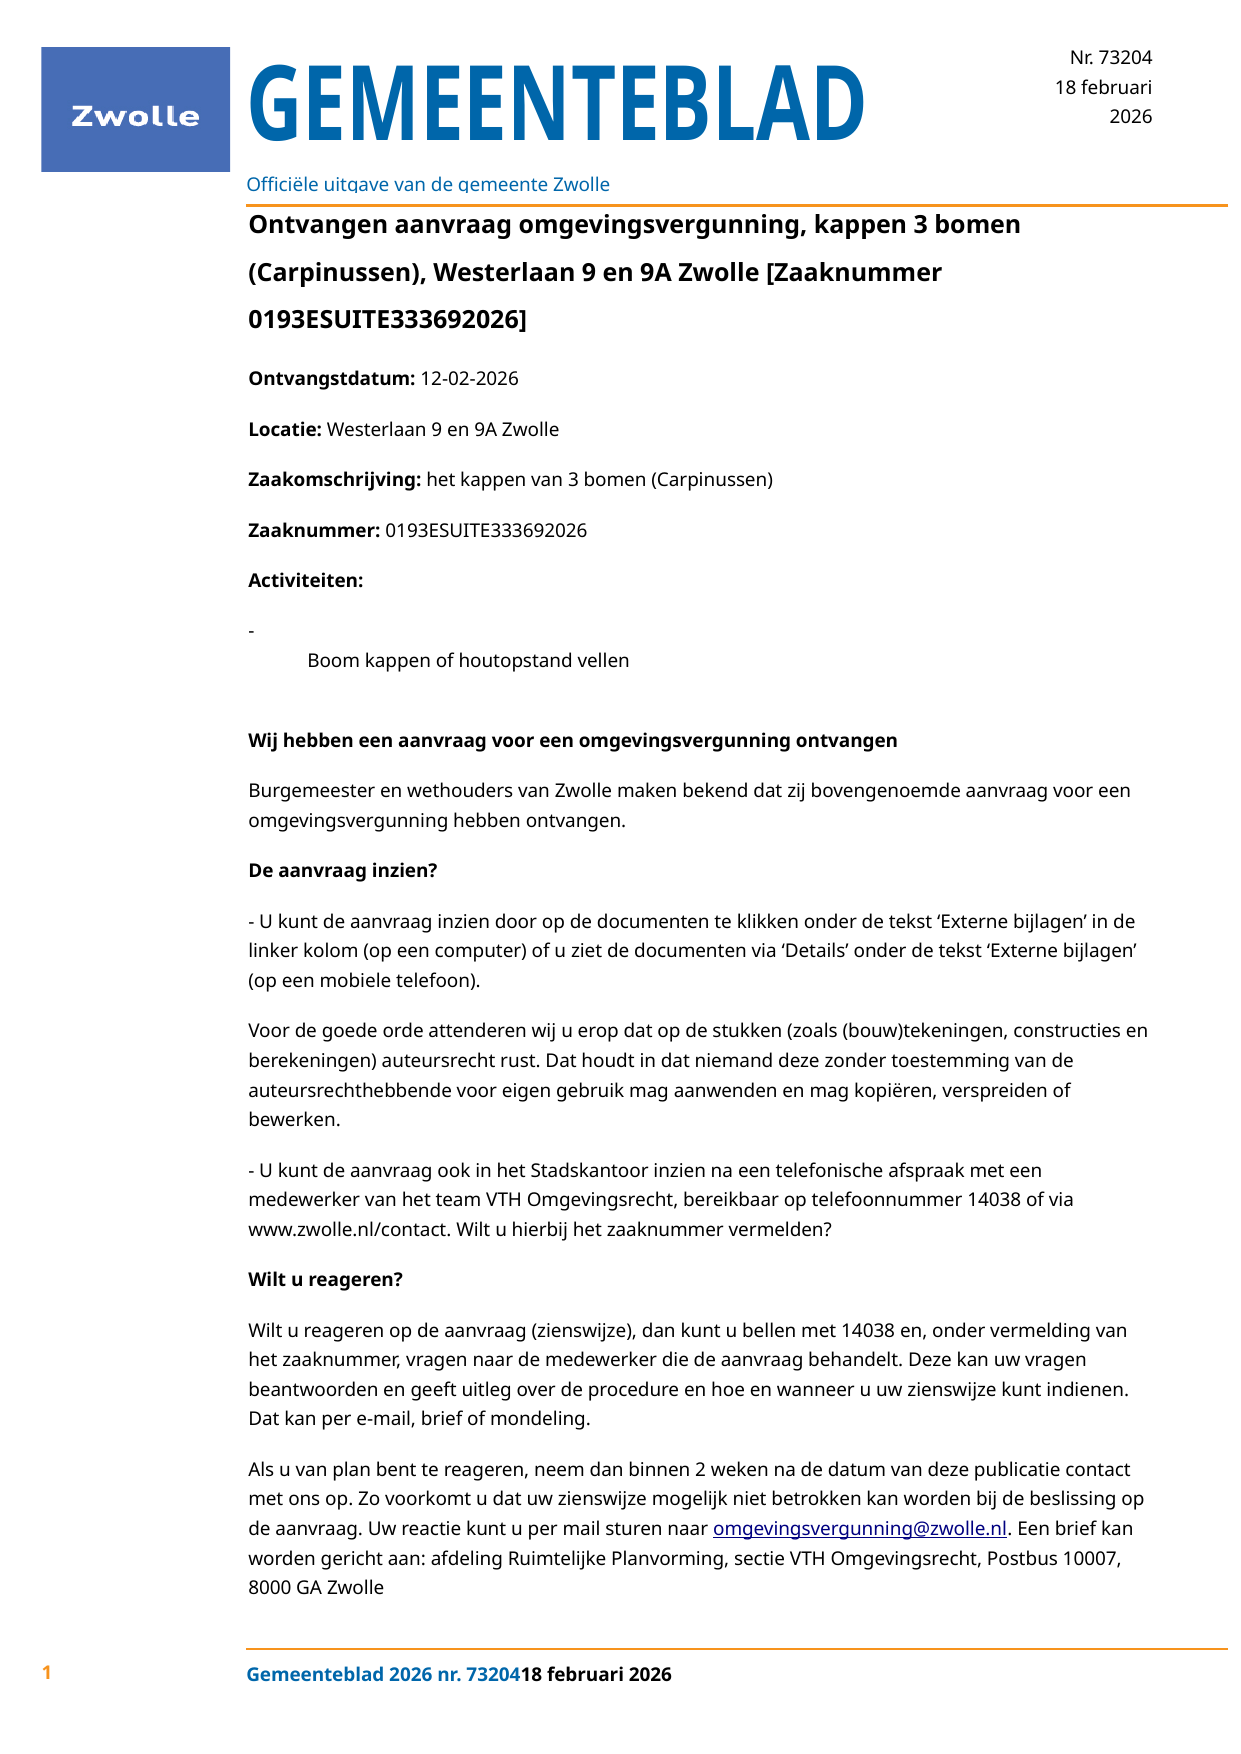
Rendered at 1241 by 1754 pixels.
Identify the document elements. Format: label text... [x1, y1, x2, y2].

text Ontvangen aanvraag omgevingsvergunning, kappen 3 bomen (Carpinussen), Westerlaan 9 en 9A Zwolle [Zaaknummer 0193ESUITE333692026] [248, 207, 1152, 336]
text Wilt u reageren op de aanvraag (zienswijze), dan kunt u bellen met 14038 en, onder vermelding van het zaaknummer, vragen naar de medewerker die de aanvraag behandelt. Deze kan uw vragen beantwoorden en geeft uitleg over de procedure en hoe en wanneer u uw zienswijze kunt indienen. Dat kan per e-mail, brief of mondeling. [248, 1317, 1152, 1431]
text Voor de goede orde attenderen wij u erop dat op de stukken (zoals (bouw)tekeningen, constructies en berekeningen) auteursrecht rust. Dat houdt in dat niemand deze zonder toestemming van de auteursrechthebbende voor eigen gebruik mag aanwenden en mag kopiëren, verspreiden of bewerken. [248, 1018, 1152, 1132]
text Wij hebben een aanvraag voor een omgevingsvergunning ontvangen [248, 727, 1152, 753]
text - U kunt de aanvraag inzien door op de documenten te klikken onder de tekst ‘Externe bijlagen’ in de linker kolom (op een computer) of u ziet de documenten via ‘Details’ onder de tekst ‘Externe bijlagen’ (op een mobiele telefoon). [248, 908, 1152, 993]
text Locatie: Westerlaan 9 en 9A Zwolle [248, 416, 1152, 442]
text Als u van plan bent te reageren, neem dan binnen 2 weken na de datum van deze publicatie contact met ons op. Zo voorkomt u dat uw zienswijze mogelijk niet betrokken kan worden bij de beslissing op de aanvraag. Uw reactie kunt u per mail sturen naar omgevingsvergunning@zwolle.nl. Een brief kan worden gericht aan: afdeling Ruimtelijke Planvorming, sectie VTH Omgevingsrecht, Postbus 10007, 8000 GA Zwolle [248, 1456, 1152, 1600]
text De aanvraag inzien? [248, 858, 1152, 883]
list Boom kappen of houtopstand vellen [248, 647, 1152, 673]
text Burgemeester en wethouders van Zwolle maken bekend dat zij bovengenoemde aanvraag voor een omgevingsvergunning hebben ontvangen. [248, 778, 1152, 833]
text Zaaknummer: 0193ESUITE333692026 [248, 517, 1152, 542]
text Zaakomschrijving: het kappen van 3 bomen (Carpinussen) [248, 466, 1152, 492]
text - U kunt de aanvraag ook in het Stadskantoor inzien na een telefonische afspraak met een medewerker van het team VTH Omgevingsrecht, bereikbaar op telefoonnummer 14038 of via www.zwolle.nl/contact. Wilt u hierbij het zaaknummer vermelden? [248, 1157, 1152, 1242]
text Ontvangstdatum: 12-02-2026 [248, 366, 1152, 391]
text Activiteiten: [248, 567, 1152, 593]
text Wilt u reageren? [248, 1266, 1152, 1292]
picture [41, 47, 231, 172]
